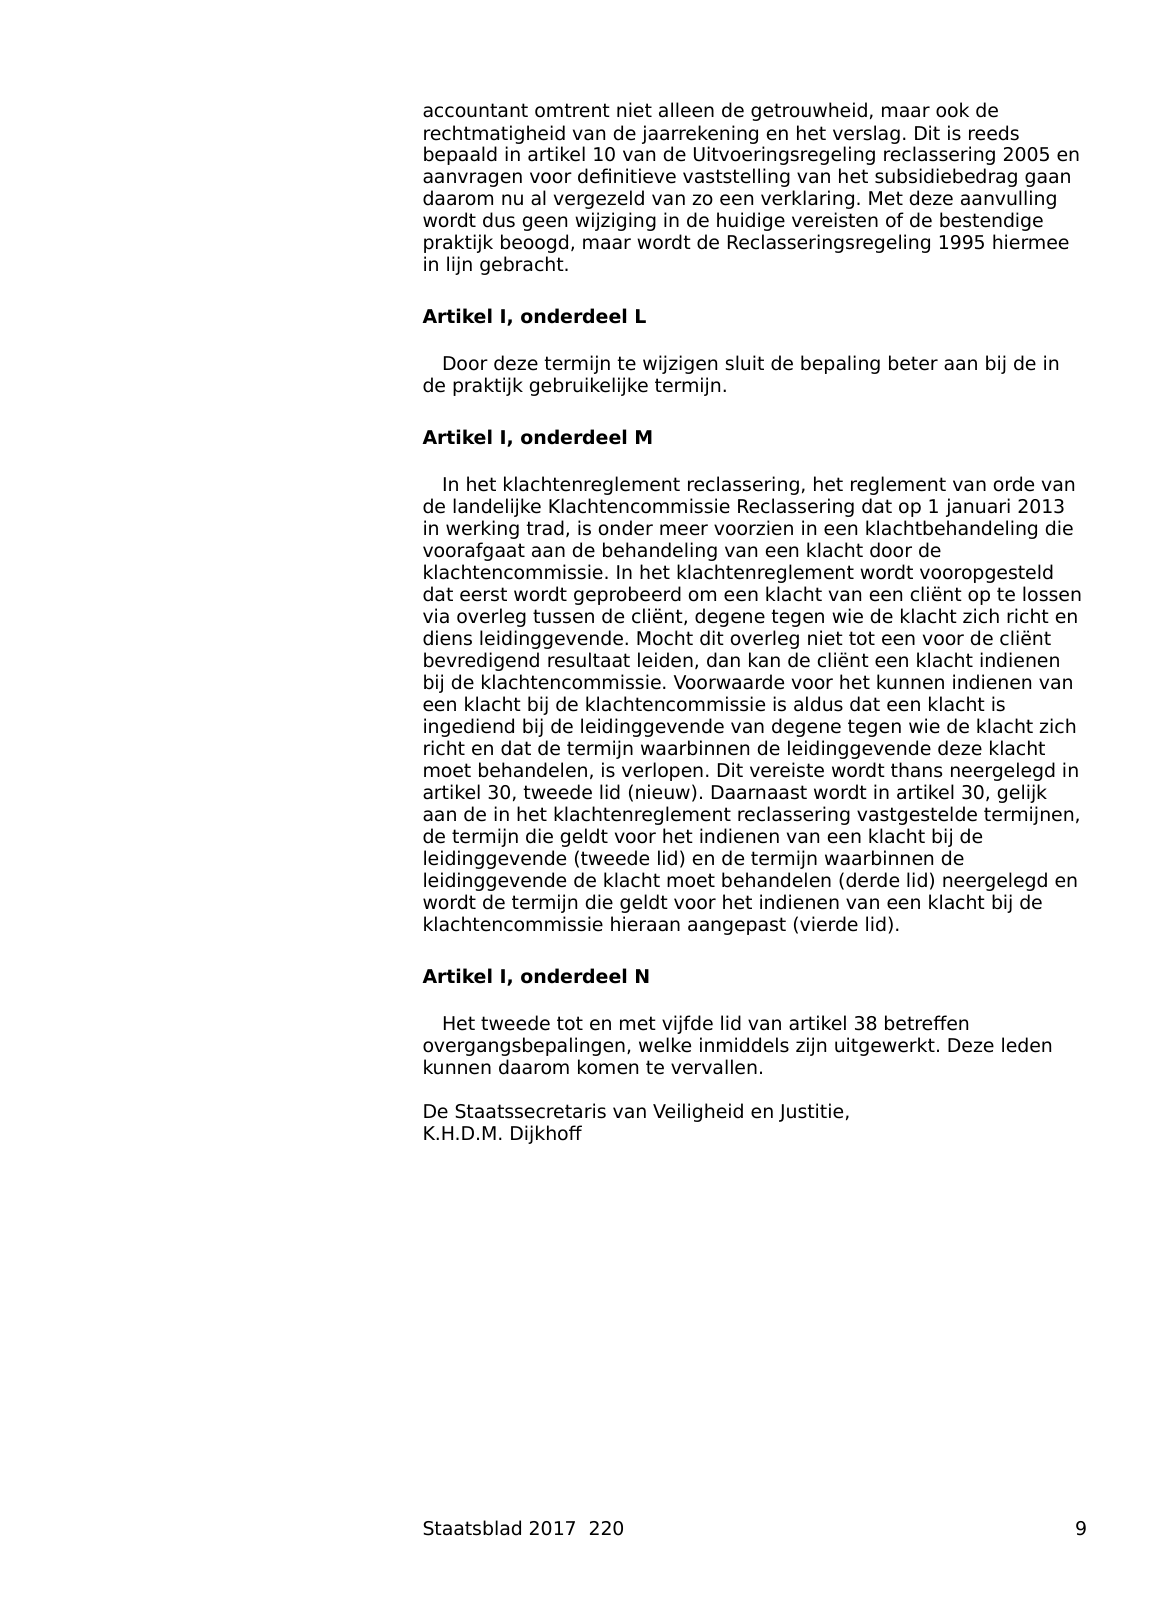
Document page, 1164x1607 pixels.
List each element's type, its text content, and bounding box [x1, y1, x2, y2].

subtitle Artikel I, onderdeel M [422, 427, 1087, 449]
text De Staatssecretaris van Veiligheid en Justitie, K.H.D.M. Dijkhoff [422, 1101, 1087, 1145]
text In het klachtenreglement reclassering, het reglement van orde van de landelijke Klachtencommissie Reclassering dat op 1 januari 2013 in werking trad, is onder meer voorzien in een klachtbehandeling die voorafgaat aan de behandeling van een klacht door de klachtencommissie. In het klachtenreglement wordt vooropgesteld dat eerst wordt geprobeerd om een klacht van een cliënt op te lossen via overleg tussen de cliënt, degene tegen wie de klacht zich richt en diens leidinggevende. Mocht dit overleg niet tot een voor de cliënt bevredigend resultaat leiden, dan kan de cliënt een klacht indienen bij de klachtencommissie. Voorwaarde voor het kunnen indienen van een klacht bij de klachtencommissie is aldus dat een klacht is ingediend bij de leidinggevende van degene tegen wie de klacht zich richt en dat de termijn waarbinnen de leidinggevende deze klacht moet behandelen, is verlopen. Dit vereiste wordt thans neergelegd in artikel 30, tweede lid (nieuw). Daarnaast wordt in artikel 30, gelijk aan de in het klachtenreglement reclassering vastgestelde termijnen, de termijn die geldt voor het indienen van een klacht bij de leidinggevende (tweede lid) en de termijn waarbinnen de leidinggevende de klacht moet behandelen (derde lid) neergelegd en wordt de termijn die geldt voor het indienen van een klacht bij de klachtencommissie hieraan aangepast (vierde lid). [422, 474, 1087, 936]
subtitle Artikel I, onderdeel L [422, 306, 1087, 328]
text Door deze termijn te wijzigen sluit de bepaling beter aan bij de in de praktijk gebruikelijke termijn. [422, 353, 1087, 397]
text accountant omtrent niet alleen de getrouwheid, maar ook de rechtmatigheid van de jaarrekening en het verslag. Dit is reeds bepaald in artikel 10 van de Uitvoeringsregeling reclassering 2005 en aanvragen voor definitieve vaststelling van het subsidiebedrag gaan daarom nu al vergezeld van zo een verklaring. Met deze aanvulling wordt dus geen wijziging in de huidige vereisten of de bestendige praktijk beoogd, maar wordt de Reclasseringsregeling 1995 hiermee in lijn gebracht. [422, 100, 1087, 276]
subtitle Artikel I, onderdeel N [422, 966, 1087, 988]
text Het tweede tot en met vijfde lid van artikel 38 betreffen overgangsbepalingen, welke inmiddels zijn uitgewerkt. Deze leden kunnen daarom komen te vervallen. [422, 1013, 1087, 1079]
